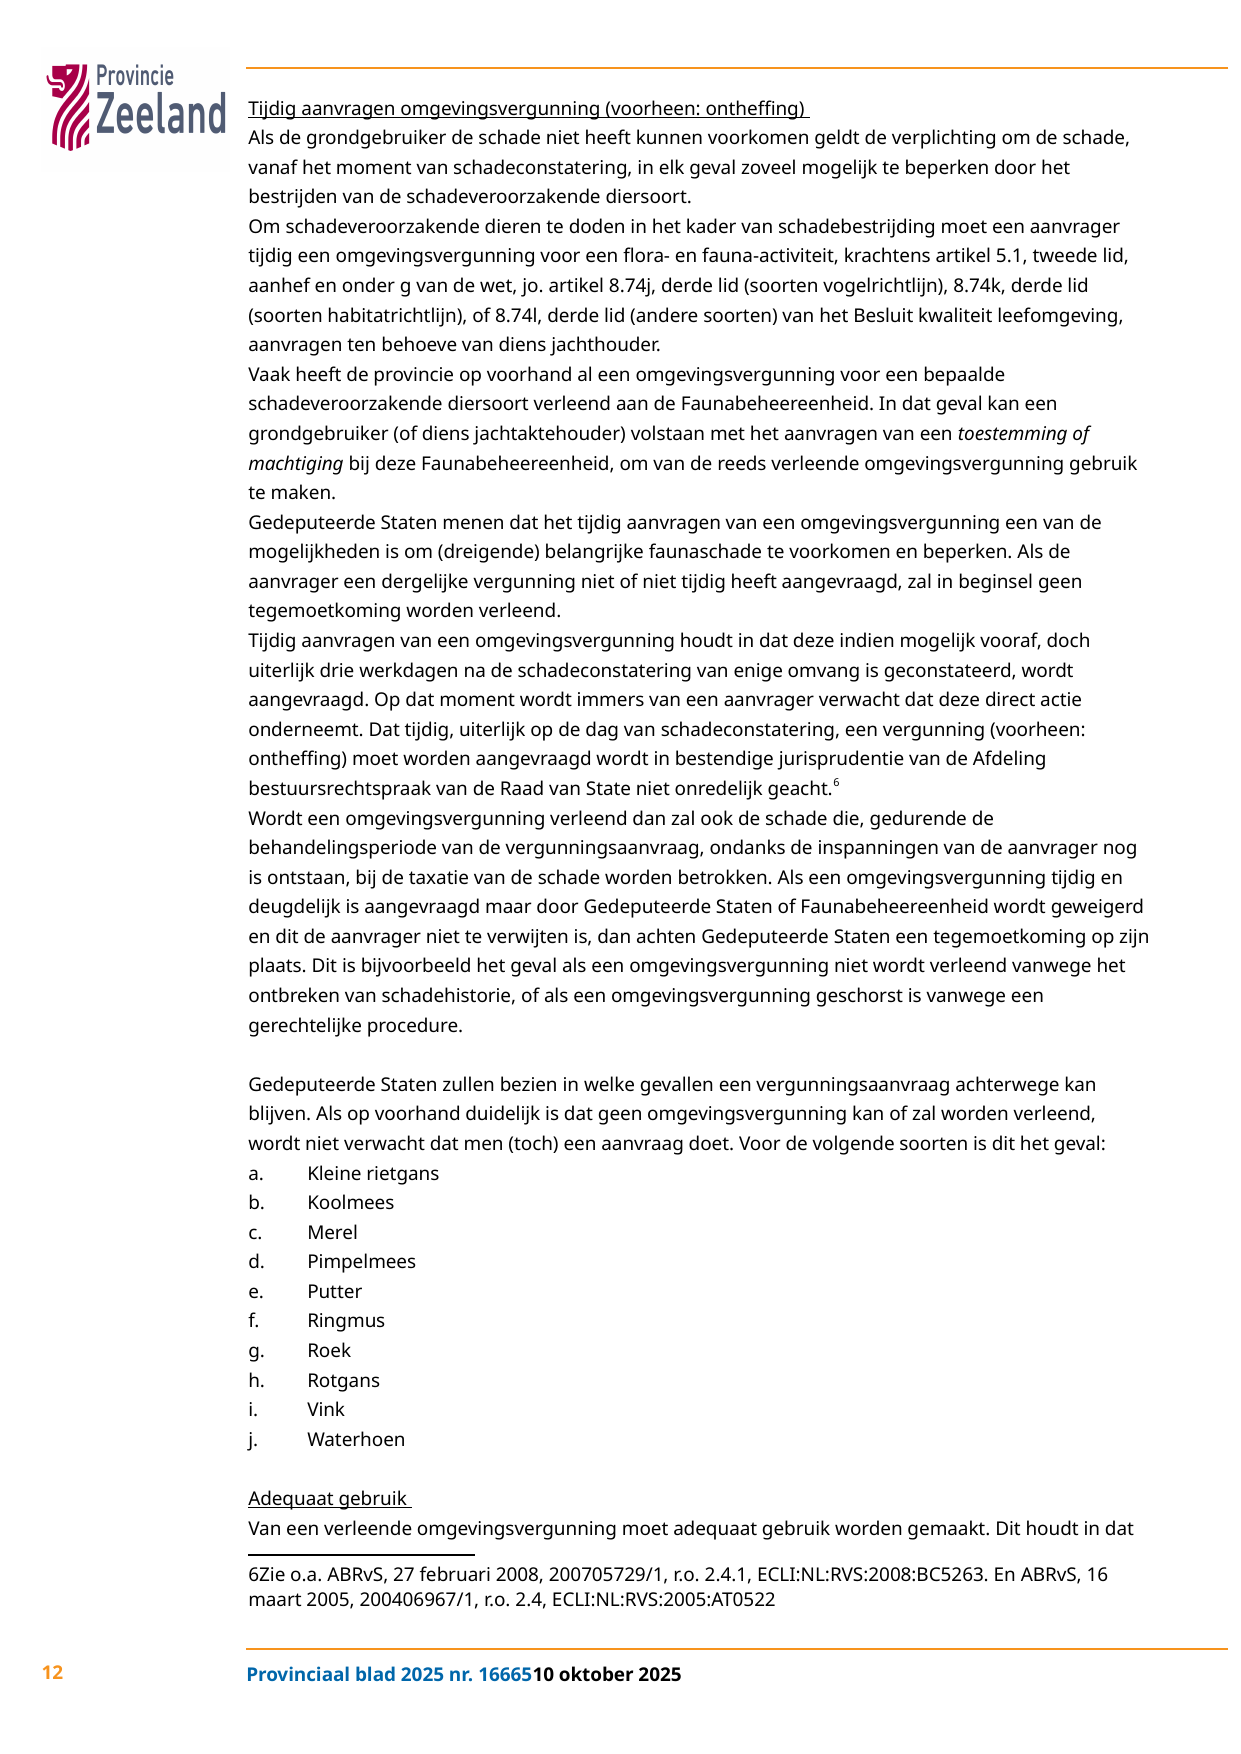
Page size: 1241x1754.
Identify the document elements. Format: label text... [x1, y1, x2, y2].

text Vaak heeft de provincie op voorhand al een omgevingsvergunning voor een bepaalde schadeveroorzakende diersoort verleend aan de Faunabeheereenheid. In dat geval kan een grondgebruiker (of diens jachtaktehouder) volstaan met het aanvragen van een toestemming of machtiging bij deze Faunabeheereenheid, om van de reeds verleende omgevingsvergunning gebruik te maken. [248, 361, 1152, 505]
list Vink [248, 1396, 1152, 1422]
text Zie o.a. ABRvS, 27 februari 2008, 200705729/1, r.o. 2.4.1, ECLI:NL:RVS:2008:BC5263. En ABRvS, 16 maart 2005, 200406967/1, r.o. 2.4, ECLI:NL:RVS:2005:AT0522 [248, 1561, 1152, 1612]
list Merel [248, 1219, 1152, 1245]
list Roek [248, 1337, 1152, 1363]
list Pimpelmees [248, 1248, 1152, 1274]
text Tijdig aanvragen omgevingsvergunning (voorheen: ontheffing) [248, 95, 1152, 121]
list Ringmus [248, 1308, 1152, 1333]
list Kleine rietgans [248, 1160, 1152, 1186]
text Wordt een omgevingsvergunning verleend dan zal ook de schade die, gedurende de behandelingsperiode van de vergunningsaanvraag, ondanks de inspanningen van de aanvrager nog is ontstaan, bij de taxatie van de schade worden betrokken. Als een omgevingsvergunning tijdig en deugdelijk is aangevraagd maar door Gedeputeerde Staten of Faunabeheereenheid wordt geweigerd en dit de aanvrager niet te verwijten is, dan achten Gedeputeerde Staten een tegemoetkoming op zijn plaats. Dit is bijvoorbeeld het geval als een omgevingsvergunning niet wordt verleend vanwege het ontbreken van schadehistorie, of als een omgevingsvergunning geschorst is vanwege een gerechtelijke procedure. [248, 805, 1152, 1038]
text Tijdig aanvragen van een omgevingsvergunning houdt in dat deze indien mogelijk vooraf, doch uiterlijk drie werkdagen na de schadeconstatering van enige omvang is geconstateerd, wordt aangevraagd. Op dat moment wordt immers van een aanvrager verwacht dat deze direct actie onderneemt. Dat tijdig, uiterlijk op de dag van schadeconstatering, een vergunning (voorheen: ontheffing) moet worden aangevraagd wordt in bestendige jurisprudentie van de Afdeling bestuursrechtspraak van de Raad van State niet onredelijk geacht. [248, 627, 1152, 801]
text Van een verleende omgevingsvergunning moet adequaat gebruik worden gemaakt. Dit houdt in dat [248, 1515, 1152, 1541]
text Gedeputeerde Staten menen dat het tijdig aanvragen van een omgevingsvergunning een van de mogelijkheden is om (dreigende) belangrijke faunaschade te voorkomen en beperken. Als de aanvrager een dergelijke vergunning niet of niet tijdig heeft aangevraagd, zal in beginsel geen tegemoetkoming worden verleend. [248, 509, 1152, 623]
text Adequaat gebruik [248, 1485, 1152, 1511]
list Koolmees [248, 1189, 1152, 1215]
text Om schadeveroorzakende dieren te doden in het kader van schadebestrijding moet een aanvrager tijdig een omgevingsvergunning voor een flora- en fauna-activiteit, krachtens artikel 5.1, tweede lid, aanhef en onder g van de wet, jo. artikel 8.74j, derde lid (soorten vogelrichtlijn), 8.74k, derde lid (soorten habitatrichtlijn), of 8.74l, derde lid (andere soorten) van het Besluit kwaliteit leefomgeving, aanvragen ten behoeve van diens jachthouder. [248, 213, 1152, 357]
list Waterhoen [248, 1426, 1152, 1452]
text Als de grondgebruiker de schade niet heeft kunnen voorkomen geldt de verplichting om de schade, vanaf het moment van schadeconstatering, in elk geval zoveel mogelijk te beperken door het bestrijden van de schadeveroorzakende diersoort. [248, 124, 1152, 209]
picture [41, 47, 231, 172]
text Gedeputeerde Staten zullen bezien in welke gevallen een vergunningsaanvraag achterwege kan blijven. Als op voorhand duidelijk is dat geen omgevingsvergunning kan of zal worden verleend, wordt niet verwacht dat men (toch) een aanvraag doet. Voor de volgende soorten is dit het geval: [248, 1071, 1152, 1156]
list Putter [248, 1278, 1152, 1304]
list Rotgans [248, 1367, 1152, 1393]
